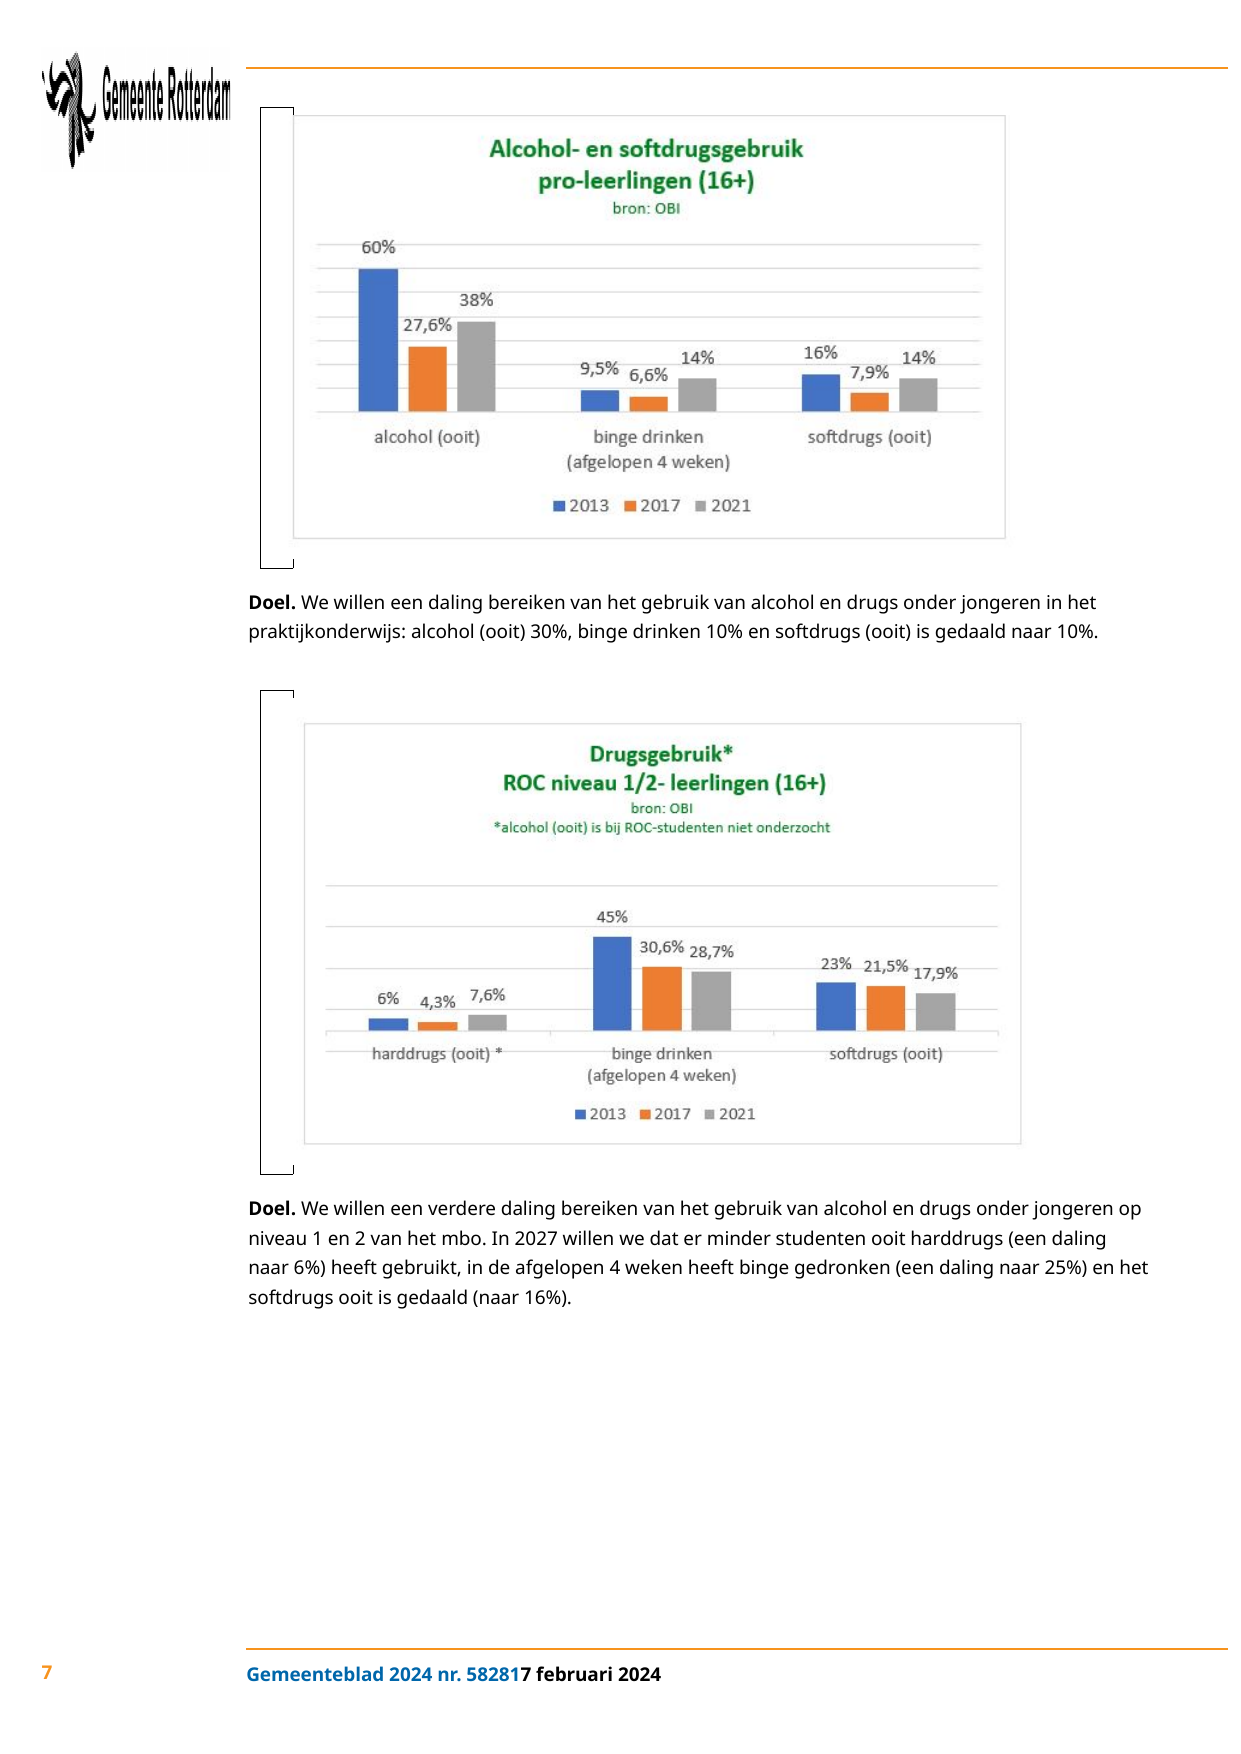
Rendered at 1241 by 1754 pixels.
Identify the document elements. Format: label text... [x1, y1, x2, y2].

picture [268, 115, 1031, 559]
text Doel. We willen een verdere daling bereiken van het gebruik van alcohol en drugs onder jongeren op niveau 1 en 2 van het mbo. In 2027 willen we dat er minder studenten ooit harddrugs (een daling naar 6%) heeft gebruikt, in de afgelopen 4 weken heeft binge gedronken (een daling naar 25%) en het softdrugs ooit is gedaald (naar 16%). [248, 1195, 1152, 1310]
picture [41, 47, 231, 172]
picture [268, 698, 1036, 1165]
text Doel. We willen een daling bereiken van het gebruik van alcohol en drugs onder jongeren in het praktijkonderwijs: alcohol (ooit) 30%, binge drinken 10% en softdrugs (ooit) is gedaald naar 10%. [248, 589, 1152, 644]
